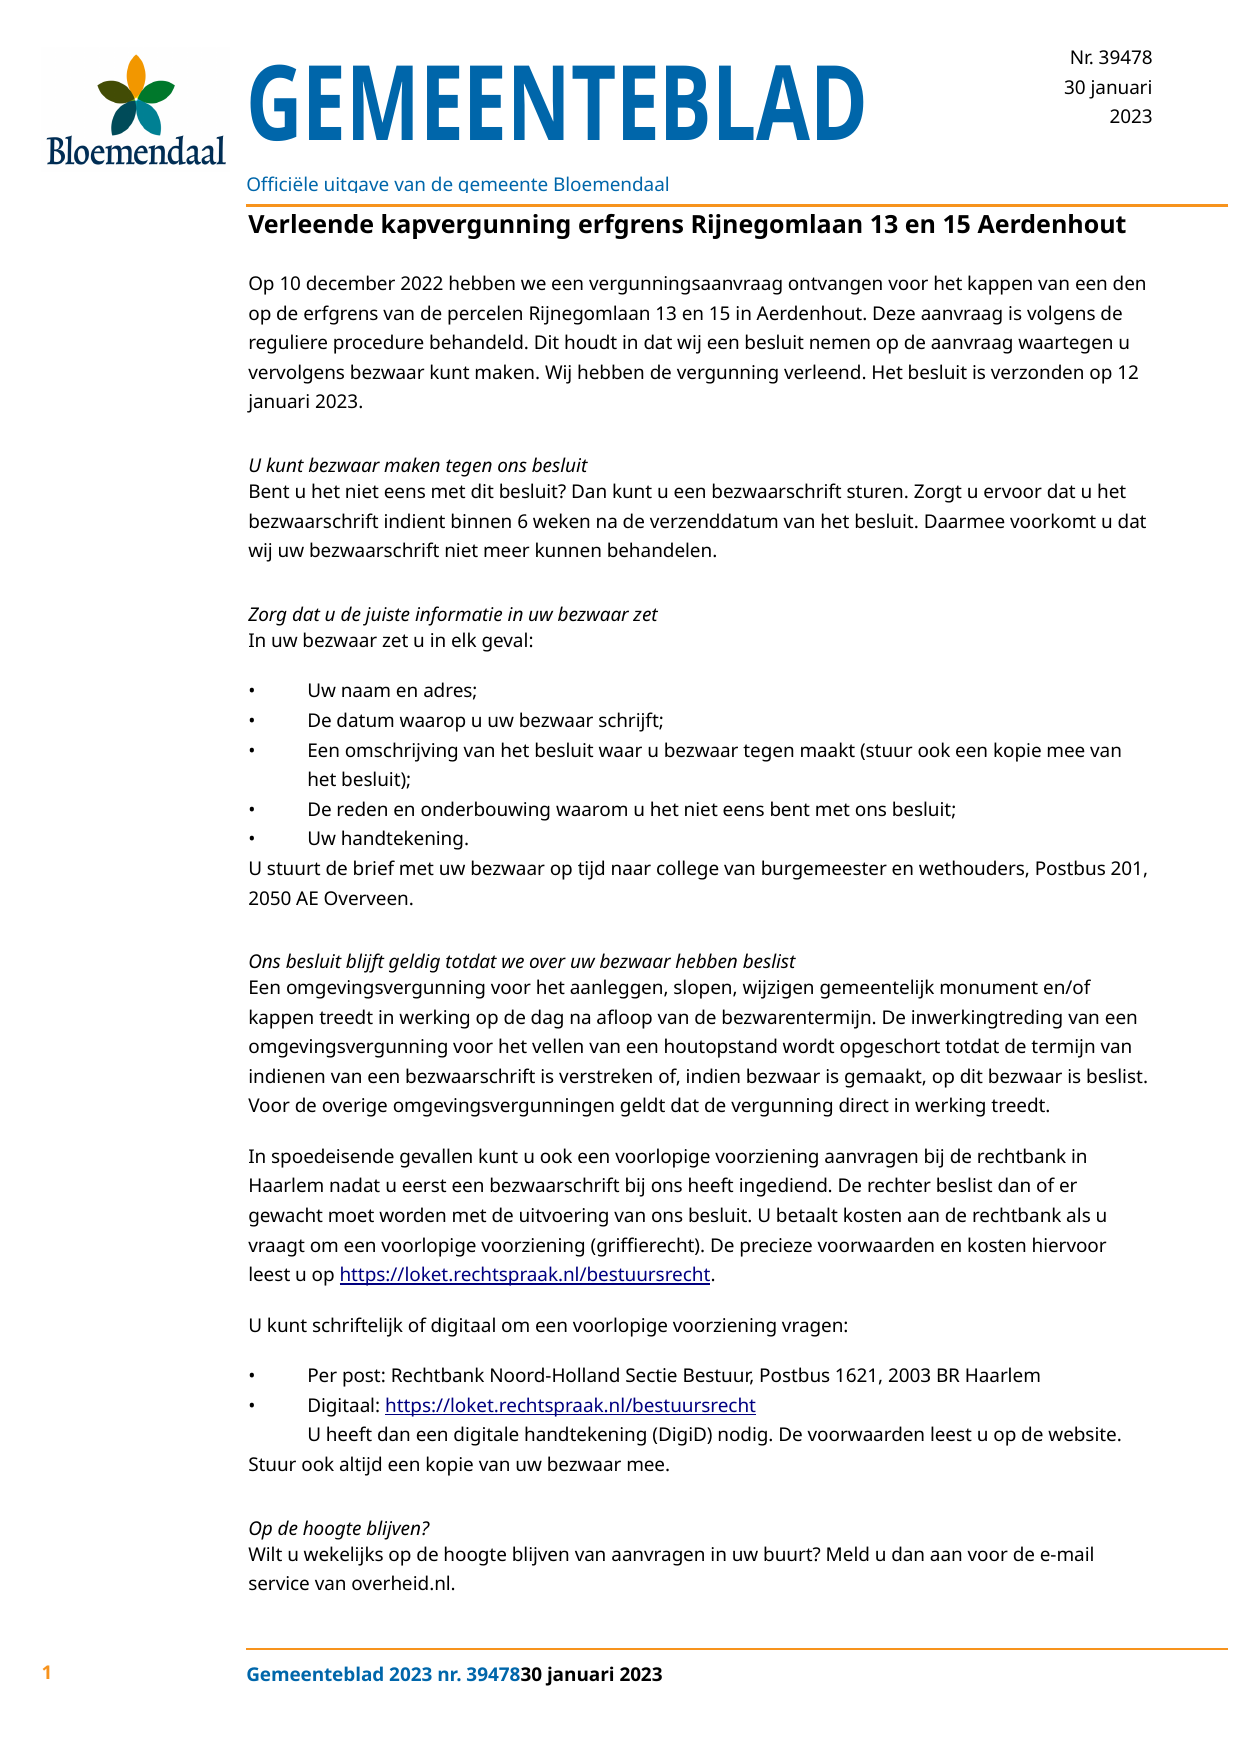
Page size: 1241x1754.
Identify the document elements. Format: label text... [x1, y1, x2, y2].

list Per post: Rechtbank Noord-Holland Sectie Bestuur, Postbus 1621, 2003 BR Haarlem [248, 1362, 1152, 1388]
list Uw naam en adres; [248, 678, 1152, 703]
list Uw handtekening. [248, 826, 1152, 851]
text U stuurt de brief met uw bezwaar op tijd naar college van burgemeester en wethouders, Postbus 201, 2050 AE Overveen. [248, 855, 1152, 910]
text Bent u het niet eens met dit besluit? Dan kunt u een bezwaarschrift sturen. Zorgt u ervoor dat u het bezwaarschrift indient binnen 6 weken na de verzenddatum van het besluit. Daarmee voorkomt u dat wij uw bezwaarschrift niet meer kunnen behandelen. [248, 478, 1152, 563]
text Op 10 december 2022 hebben we een vergunningsaanvraag ontvangen voor het kappen van een den op de erfgrens van de percelen Rijnegomlaan 13 en 15 in Aerdenhout. Deze aanvraag is volgens de reguliere procedure behandeld. Dit houdt in dat wij een besluit nemen op de aanvraag waartegen u vervolgens bezwaar kunt maken. Wij hebben de vergunning verleend. Het besluit is verzonden op 12 januari 2023. [248, 270, 1152, 414]
text Verleende kapvergunning erfgrens Rijnegomlaan 13 en 15 Aerdenhout [248, 207, 1152, 241]
text U kunt schriftelijk of digitaal om een voorlopige voorziening vragen: [248, 1312, 1152, 1338]
picture [41, 47, 231, 172]
text Zorg dat u de juiste informatie in uw bezwaar zet [248, 601, 1152, 627]
list U heeft dan een digitale handtekening (DigiD) nodig. De voorwaarden leest u op de website. [248, 1421, 1152, 1447]
text Ons besluit blijft geldig totdat we over uw bezwaar hebben beslist [248, 949, 1152, 974]
text Stuur ook altijd een kopie van uw bezwaar mee. [248, 1451, 1152, 1477]
text Op de hoogte blijven? [248, 1515, 1152, 1541]
list De reden en onderbouwing waarom u het niet eens bent met ons besluit; [248, 796, 1152, 822]
text U kunt bezwaar maken tegen ons besluit [248, 453, 1152, 478]
list Digitaal: https://loket.rechtspraak.nl/bestuursrecht [248, 1392, 1152, 1418]
list Een omschrijving van het besluit waar u bezwaar tegen maakt (stuur ook een kopie mee van het besluit); [248, 737, 1152, 792]
text Een omgevingsvergunning voor het aanleggen, slopen, wijzigen gemeentelijk monument en/of kappen treedt in werking op de dag na afloop van de bezwarentermijn. De inwerkingtreding van een omgevingsvergunning voor het vellen van een houtopstand wordt opgeschort totdat de termijn van indienen van een bezwaarschrift is verstreken of, indien bezwaar is gemaakt, op dit bezwaar is beslist. Voor de overige omgevingsvergunningen geldt dat de vergunning direct in werking treedt. [248, 974, 1152, 1118]
list De datum waarop u uw bezwaar schrijft; [248, 707, 1152, 733]
text In spoedeisende gevallen kunt u ook een voorlopige voorziening aanvragen bij de rechtbank in Haarlem nadat u eerst een bezwaarschrift bij ons heeft ingediend. De rechter beslist dan of er gewacht moet worden met de uitvoering van ons besluit. U betaalt kosten aan de rechtbank als u vraagt om een voorlopige voorziening (griffierecht). De precieze voorwaarden en kosten hiervoor leest u op https://loket.rechtspraak.nl/bestuursrecht. [248, 1143, 1152, 1287]
text In uw bezwaar zet u in elk geval: [248, 627, 1152, 653]
text Wilt u wekelijks op de hoogte blijven van aanvragen in uw buurt? Meld u dan aan voor de e-mail service van overheid.nl. [248, 1541, 1152, 1596]
